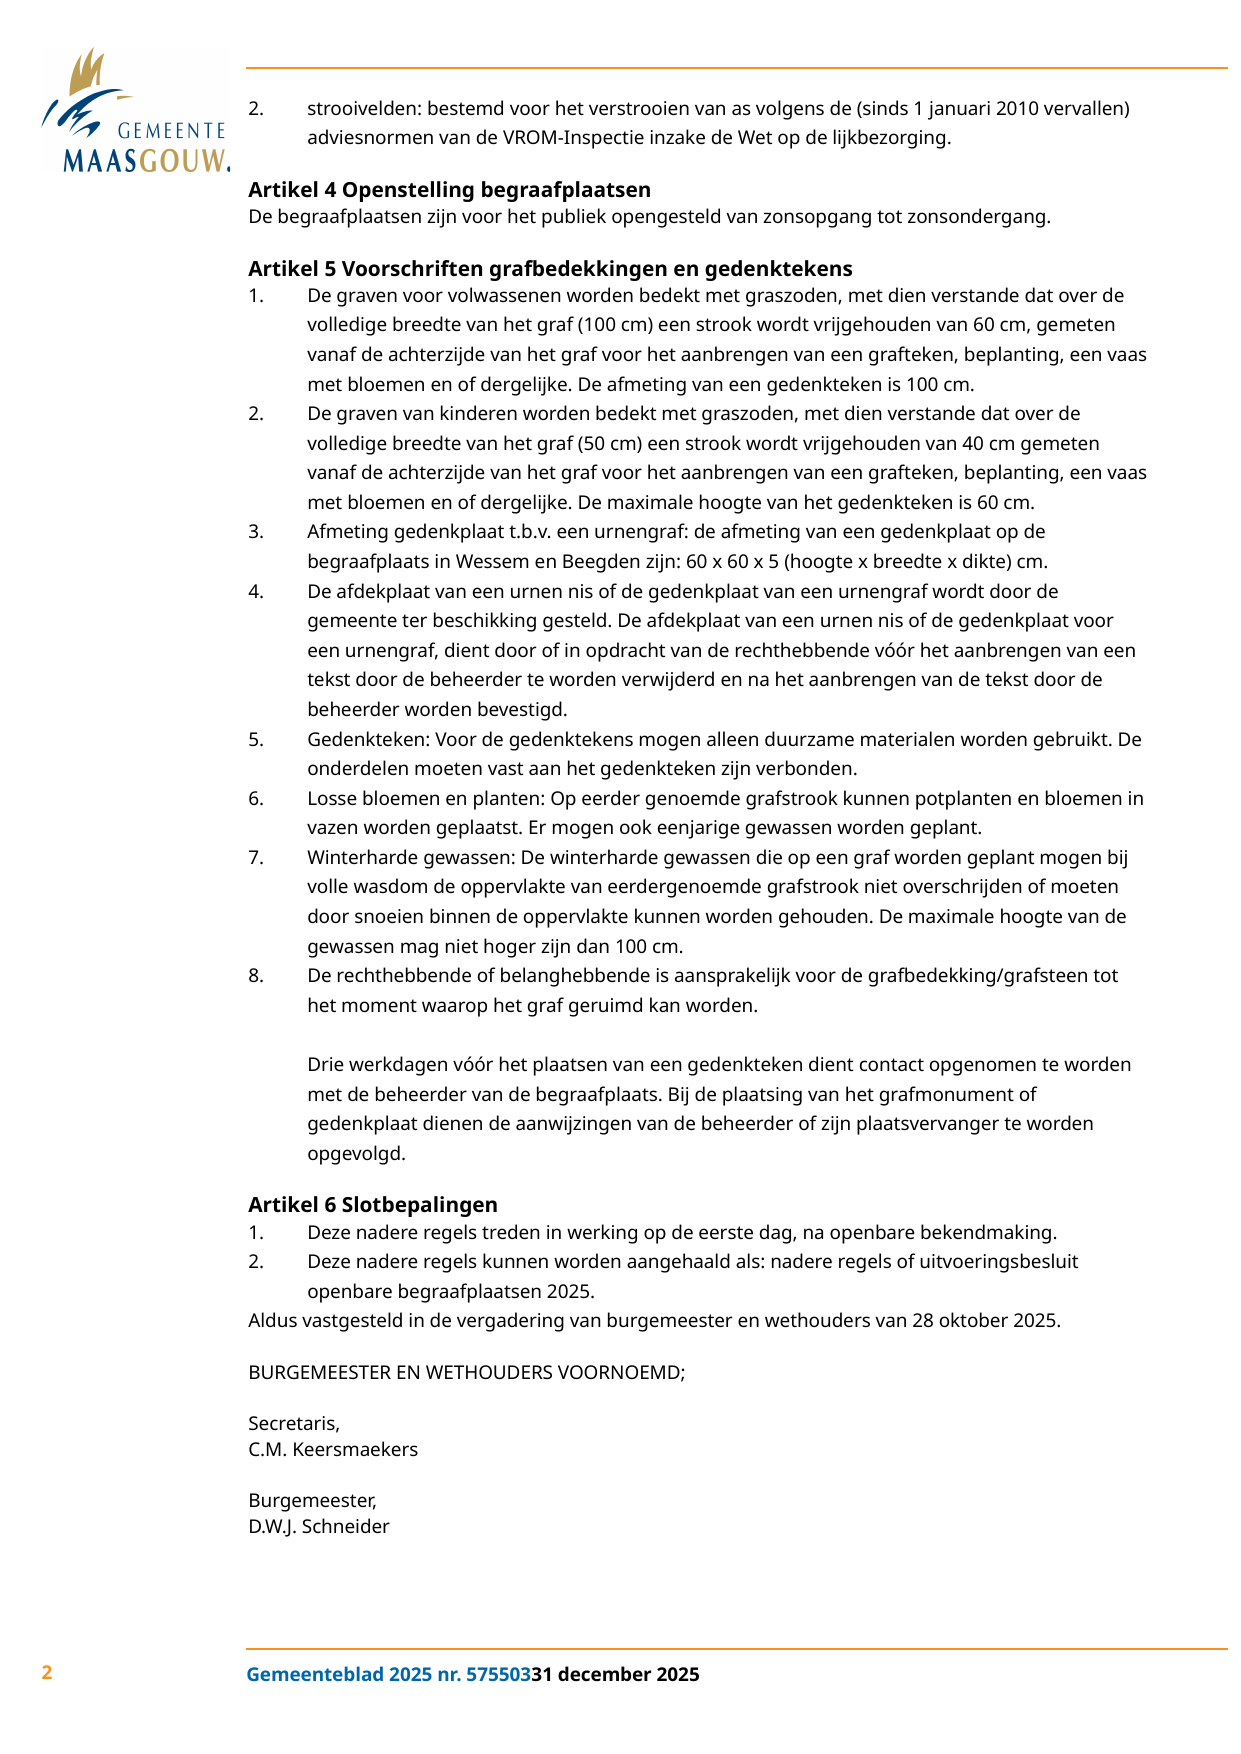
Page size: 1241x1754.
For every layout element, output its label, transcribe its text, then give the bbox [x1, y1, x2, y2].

list Losse bloemen en planten: Op eerder genoemde grafstrook kunnen potplanten en bloemen in vazen worden geplaatst. Er mogen ook eenjarige gewassen worden geplant. [248, 785, 1152, 840]
text De begraafplaatsen zijn voor het publiek opengesteld van zonsopgang tot zonsondergang. [248, 203, 1152, 229]
text D.W.J. Schneider [248, 1513, 1152, 1539]
list Deze nadere regels treden in werking op de eerste dag, na openbare bekendmaking. [248, 1219, 1152, 1244]
list Winterharde gewassen: De winterharde gewassen die op een graf worden geplant mogen bij volle wasdom de oppervlakte van eerdergenoemde grafstrook niet overschrijden of moeten door snoeien binnen de oppervlakte kunnen worden gehouden. De maximale hoogte van de gewassen mag niet hoger zijn dan 100 cm. [248, 844, 1152, 959]
list Drie werkdagen vóór het plaatsen van een gedenkteken dient contact opgenomen te worden met de beheerder van de begraafplaats. Bij de plaatsing van het grafmonument of gedenkplaat dienen de aanwijzingen van de beheerder of zijn plaatsvervanger te worden opgevolgd. [248, 1051, 1152, 1166]
list De graven van kinderen worden bedekt met graszoden, met dien verstande dat over de volledige breedte van het graf (50 cm) een strook wordt vrijgehouden van 40 cm gemeten vanaf de achterzijde van het graf voor het aanbrengen van een grafteken, beplanting, een vaas met bloemen en of dergelijke. De maximale hoogte van het gedenkteken is 60 cm. [248, 400, 1152, 515]
list Afmeting gedenkplaat t.b.v. een urnengraf: de afmeting van een gedenkplaat op de begraafplaats in Wessem en Beegden zijn: 60 x 60 x 5 (hoogte x breedte x dikte) cm. [248, 519, 1152, 574]
list strooivelden: bestemd voor het verstrooien van as volgens de (sinds 1 januari 2010 vervallen) adviesnormen van de VROM-Inspectie inzake de Wet op de lijkbezorging. [248, 95, 1152, 150]
text BURGEMEESTER EN WETHOUDERS VOORNOEMD; [248, 1359, 1152, 1385]
text Burgemeester, [248, 1488, 1152, 1513]
text Artikel 4 Openstelling begraafplaatsen [248, 175, 1152, 203]
list De afdekplaat van een urnen nis of de gedenkplaat van een urnengraf wordt door de gemeente ter beschikking gesteld. De afdekplaat van een urnen nis of de gedenkplaat voor een urnengraf, dient door of in opdracht van de rechthebbende vóór het aanbrengen van een tekst door de beheerder te worden verwijderd en na het aanbrengen van de tekst door de beheerder worden bevestigd. [248, 578, 1152, 722]
list De rechthebbende of belanghebbende is aansprakelijk voor de grafbedekking/grafsteen tot het moment waarop het graf geruimd kan worden. [248, 962, 1152, 1018]
list Gedenkteken: Voor de gedenktekens mogen alleen duurzame materialen worden gebruikt. De onderdelen moeten vast aan het gedenkteken zijn verbonden. [248, 726, 1152, 781]
text Artikel 5 Voorschriften grafbedekkingen en gedenktekens [248, 254, 1152, 282]
list Deze nadere regels kunnen worden aangehaald als: nadere regels of uitvoeringsbesluit openbare begraafplaatsen 2025. [248, 1248, 1152, 1304]
list De graven voor volwassenen worden bedekt met graszoden, met dien verstande dat over de volledige breedte van het graf (100 cm) een strook wordt vrijgehouden van 60 cm, gemeten vanaf de achterzijde van het graf voor het aanbrengen van een grafteken, beplanting, een vaas met bloemen en of dergelijke. De afmeting van een gedenkteken is 100 cm. [248, 282, 1152, 397]
text Secretaris, [248, 1411, 1152, 1436]
text Aldus vastgesteld in de vergadering van burgemeester en wethouders van 28 oktober 2025. [248, 1308, 1152, 1333]
text C.M. Keersmaekers [248, 1436, 1152, 1462]
picture [41, 47, 231, 172]
text Artikel 6 Slotbepalingen [248, 1190, 1152, 1219]
